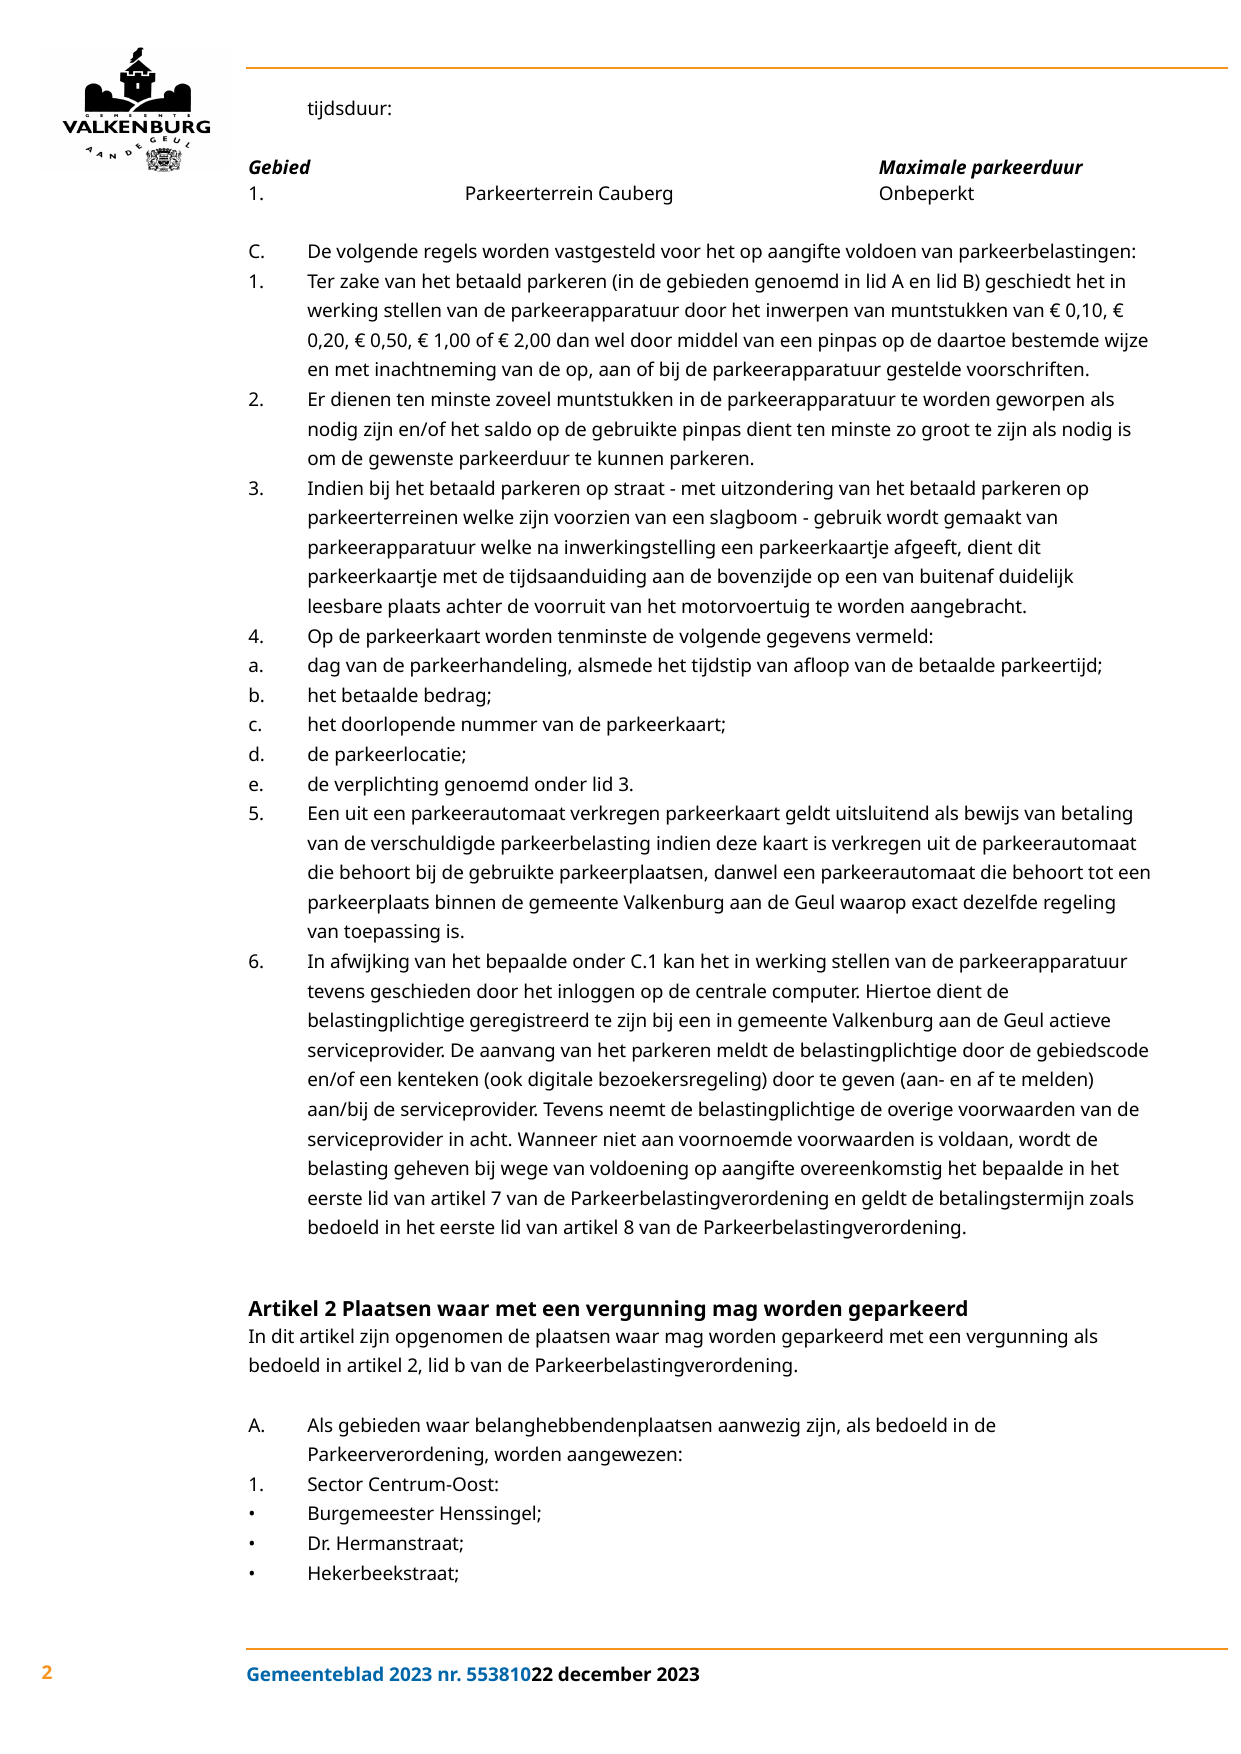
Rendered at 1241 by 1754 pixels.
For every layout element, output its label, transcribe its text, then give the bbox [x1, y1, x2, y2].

text Artikel 2 Plaatsen waar met een vergunning mag worden geparkeerd [248, 1294, 1152, 1323]
list In afwijking van het bepaalde onder C.1 kan het in werking stellen van de parkeerapparatuur tevens geschieden door het inloggen op de centrale computer. Hiertoe dient de belastingplichtige geregistreerd te zijn bij een in gemeente Valkenburg aan de Geul actieve serviceprovider. De aanvang van het parkeren meldt de belastingplichtige door de gebiedscode en/of een kenteken (ook digitale bezoekersregeling) door te geven (aan- en af te melden) aan/bij de serviceprovider. Tevens neemt de belastingplichtige de overige voorwaarden van de serviceprovider in acht. Wanneer niet aan voornoemde voorwaarden is voldaan, wordt de belasting geheven bij wege van voldoening op aangifte overeenkomstig het bepaalde in het eerste lid van artikel 7 van de Parkeerbelastingverordening en geldt de betalingstermijn zoals bedoeld in het eerste lid van artikel 8 van de Parkeerbelastingverordening. [248, 948, 1152, 1240]
list Indien bij het betaald parkeren op straat - met uitzondering van het betaald parkeren op parkeerterreinen welke zijn voorzien van een slagboom - gebruik wordt gemaakt van parkeerapparatuur welke na inwerkingstelling een parkeerkaartje afgeeft, dient dit parkeerkaartje met de tijdsaanduiding aan de bovenzijde op een van buitenaf duidelijk leesbare plaats achter de voorruit van het motorvoertuig te worden aangebracht. [248, 475, 1152, 619]
table_cell Onbeperkt [879, 180, 1152, 206]
list Sector Centrum-Oost: [248, 1471, 1152, 1497]
list de verplichting genoemd onder lid 3. [248, 771, 1152, 797]
list Burgemeester Henssingel; [248, 1501, 1152, 1526]
list het doorlopende nummer van de parkeerkaart; [248, 712, 1152, 737]
list Dr. Hermanstraat; [248, 1530, 1152, 1556]
list Hekerbeekstraat; [248, 1560, 1152, 1585]
table_header Maximale parkeerduur [879, 154, 1152, 180]
picture [41, 47, 231, 172]
list dag van de parkeerhandeling, alsmede het tijdstip van afloop van de betaalde parkeertijd; [248, 652, 1152, 678]
list de parkeerlocatie; [248, 741, 1152, 767]
list Een uit een parkeerautomaat verkregen parkeerkaart geldt uitsluitend als bewijs van betaling van de verschuldigde parkeerbelasting indien deze kaart is verkregen uit de parkeerautomaat die behoort bij de gebruikte parkeerplaatsen, danwel een parkeerautomaat die behoort tot een parkeerplaats binnen de gemeente Valkenburg aan de Geul waarop exact dezelfde regeling van toepassing is. [248, 800, 1152, 944]
list Ter zake van het betaald parkeren (in de gebieden genoemd in lid A en lid B) geschiedt het in werking stellen van de parkeerapparatuur door het inwerpen van muntstukken van € 0,10, € 0,20, € 0,50, € 1,00 of € 2,00 dan wel door middel van een pinpas op de daartoe bestemde wijze en met inachtneming van de op, aan of bij de parkeerapparatuur gestelde voorschriften. [248, 268, 1152, 382]
table_cell Parkeerterrein Cauberg [465, 180, 879, 206]
list Op de parkeerkaart worden tenminste de volgende gegevens vermeld: [248, 623, 1152, 649]
text In dit artikel zijn opgenomen de plaatsen waar mag worden geparkeerd met een vergunning als bedoeld in artikel 2, lid b van de Parkeerbelastingverordening. [248, 1323, 1152, 1378]
list tijdsduur: [248, 95, 1152, 121]
list het betaalde bedrag; [248, 682, 1152, 708]
list De volgende regels worden vastgesteld voor het op aangifte voldoen van parkeerbelastingen: [248, 238, 1152, 264]
table_cell 1. [248, 180, 464, 206]
list Als gebieden waar belanghebbendenplaatsen aanwezig zijn, als bedoeld in de Parkeerverordening, worden aangewezen: [248, 1412, 1152, 1467]
list Er dienen ten minste zoveel muntstukken in de parkeerapparatuur te worden geworpen als nodig zijn en/of het saldo op de gebruikte pinpas dient ten minste zo groot te zijn als nodig is om de gewenste parkeerduur te kunnen parkeren. [248, 386, 1152, 471]
table_header Gebied [248, 154, 879, 180]
